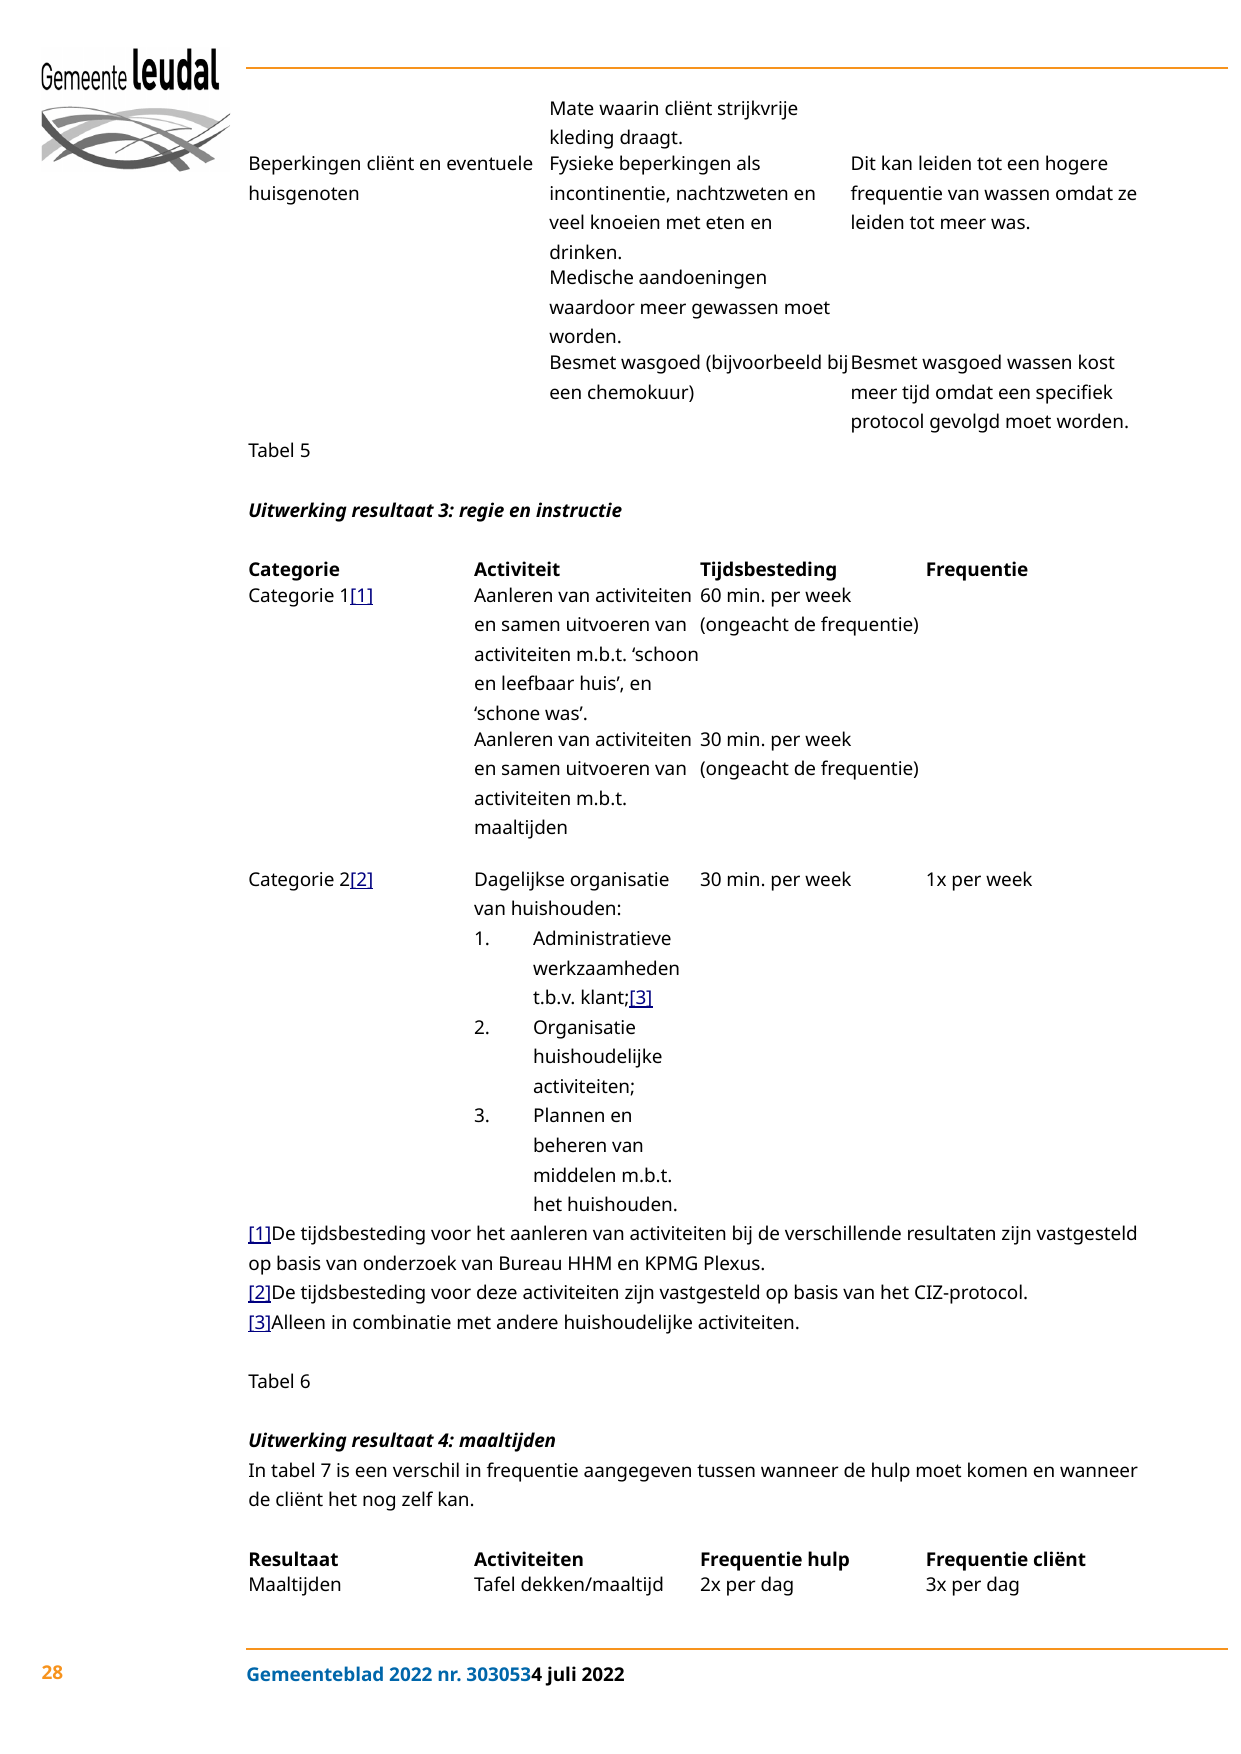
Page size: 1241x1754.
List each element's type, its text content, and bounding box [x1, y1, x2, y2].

table_cell [700, 840, 926, 866]
table_cell Categorie 2[2] [248, 866, 474, 1217]
table_header Resultaat [248, 1546, 474, 1572]
table_cell [926, 726, 1152, 840]
table_cell [850, 265, 1152, 349]
table_cell Aanleren van activiteiten en samen uitvoeren van activiteiten m.b.t. ‘schoon en leefbaar huis’, en ‘schone was’. [474, 582, 700, 726]
text [1]De tijdsbesteding voor het aanleren van activiteiten bij de verschillende resultaten zijn vastgesteld op basis van onderzoek van Bureau HHM en KPMG Plexus. [248, 1220, 1152, 1276]
table_cell Besmet wasgoed (bijvoorbeeld bij een chemokuur) [549, 350, 850, 434]
table_cell [248, 265, 549, 349]
table_cell Beperkingen cliënt en eventuele huisgenoten [248, 150, 549, 264]
table_header Frequentie hulp [700, 1546, 926, 1572]
table_header Frequentie [926, 556, 1152, 582]
table_cell 30 min. per week [700, 866, 926, 1217]
table_header Activiteit [474, 556, 700, 582]
table_header Frequentie cliënt [926, 1546, 1152, 1572]
table_cell Maaltijden [248, 1572, 474, 1597]
text Tabel 6 [248, 1368, 1152, 1394]
table_cell [926, 582, 1152, 726]
table_cell 1x per week [926, 866, 1152, 1217]
table_cell 2x per dag [700, 1572, 926, 1597]
table_cell Medische aandoeningen waardoor meer gewassen moet worden. [549, 265, 850, 349]
table_cell [474, 840, 700, 866]
table_cell [850, 95, 1152, 150]
table_cell [248, 350, 549, 434]
table_cell 30 min. per week (ongeacht de frequentie) [700, 726, 926, 840]
table_cell Fysieke beperkingen als incontinentie, nachtzweten en veel knoeien met eten en drinken. [549, 150, 850, 264]
table_cell Aanleren van activiteiten en samen uitvoeren van activiteiten m.b.t. maaltijden [474, 726, 700, 840]
text [3]Alleen in combinatie met andere huishoudelijke activiteiten. [248, 1309, 1152, 1335]
table_cell [926, 840, 1152, 866]
text Tabel 5 [248, 438, 1152, 463]
table_header Categorie [248, 556, 474, 582]
table_cell [248, 95, 549, 150]
table_cell Dagelijkse organisatie van huishouden: Administratieve werkzaamheden t.b.v. klant;[3] Organisatie huishoudelijke activiteiten; Plannen en beheren van middelen m.b.t. het huishouden. [474, 866, 700, 1217]
table_cell Mate waarin cliënt strijkvrije kleding draagt. [549, 95, 850, 150]
table_cell 3x per dag [926, 1572, 1152, 1597]
table_cell [248, 840, 474, 866]
table_cell 60 min. per week (ongeacht de frequentie) [700, 582, 926, 726]
table_cell Besmet wasgoed wassen kost meer tijd omdat een specifiek protocol gevolgd moet worden. [850, 350, 1152, 434]
table_cell Tafel dekken/maaltijd [474, 1572, 700, 1597]
table_cell [248, 726, 474, 840]
table_cell Categorie 1[1] [248, 582, 474, 726]
text Uitwerking resultaat 4: maaltijden [248, 1427, 1152, 1453]
text In tabel 7 is een verschil in frequentie aangegeven tussen wanneer de hulp moet komen en wanneer de cliënt het nog zelf kan. [248, 1457, 1152, 1512]
table_cell Dit kan leiden tot een hogere frequentie van wassen omdat ze leiden tot meer was. [850, 150, 1152, 264]
text [2]De tijdsbesteding voor deze activiteiten zijn vastgesteld op basis van het CIZ-protocol. [248, 1279, 1152, 1305]
picture [41, 47, 231, 172]
table_header Tijdsbesteding [700, 556, 926, 582]
table_header Activiteiten [474, 1546, 700, 1572]
text Uitwerking resultaat 3: regie en instructie [248, 497, 1152, 522]
